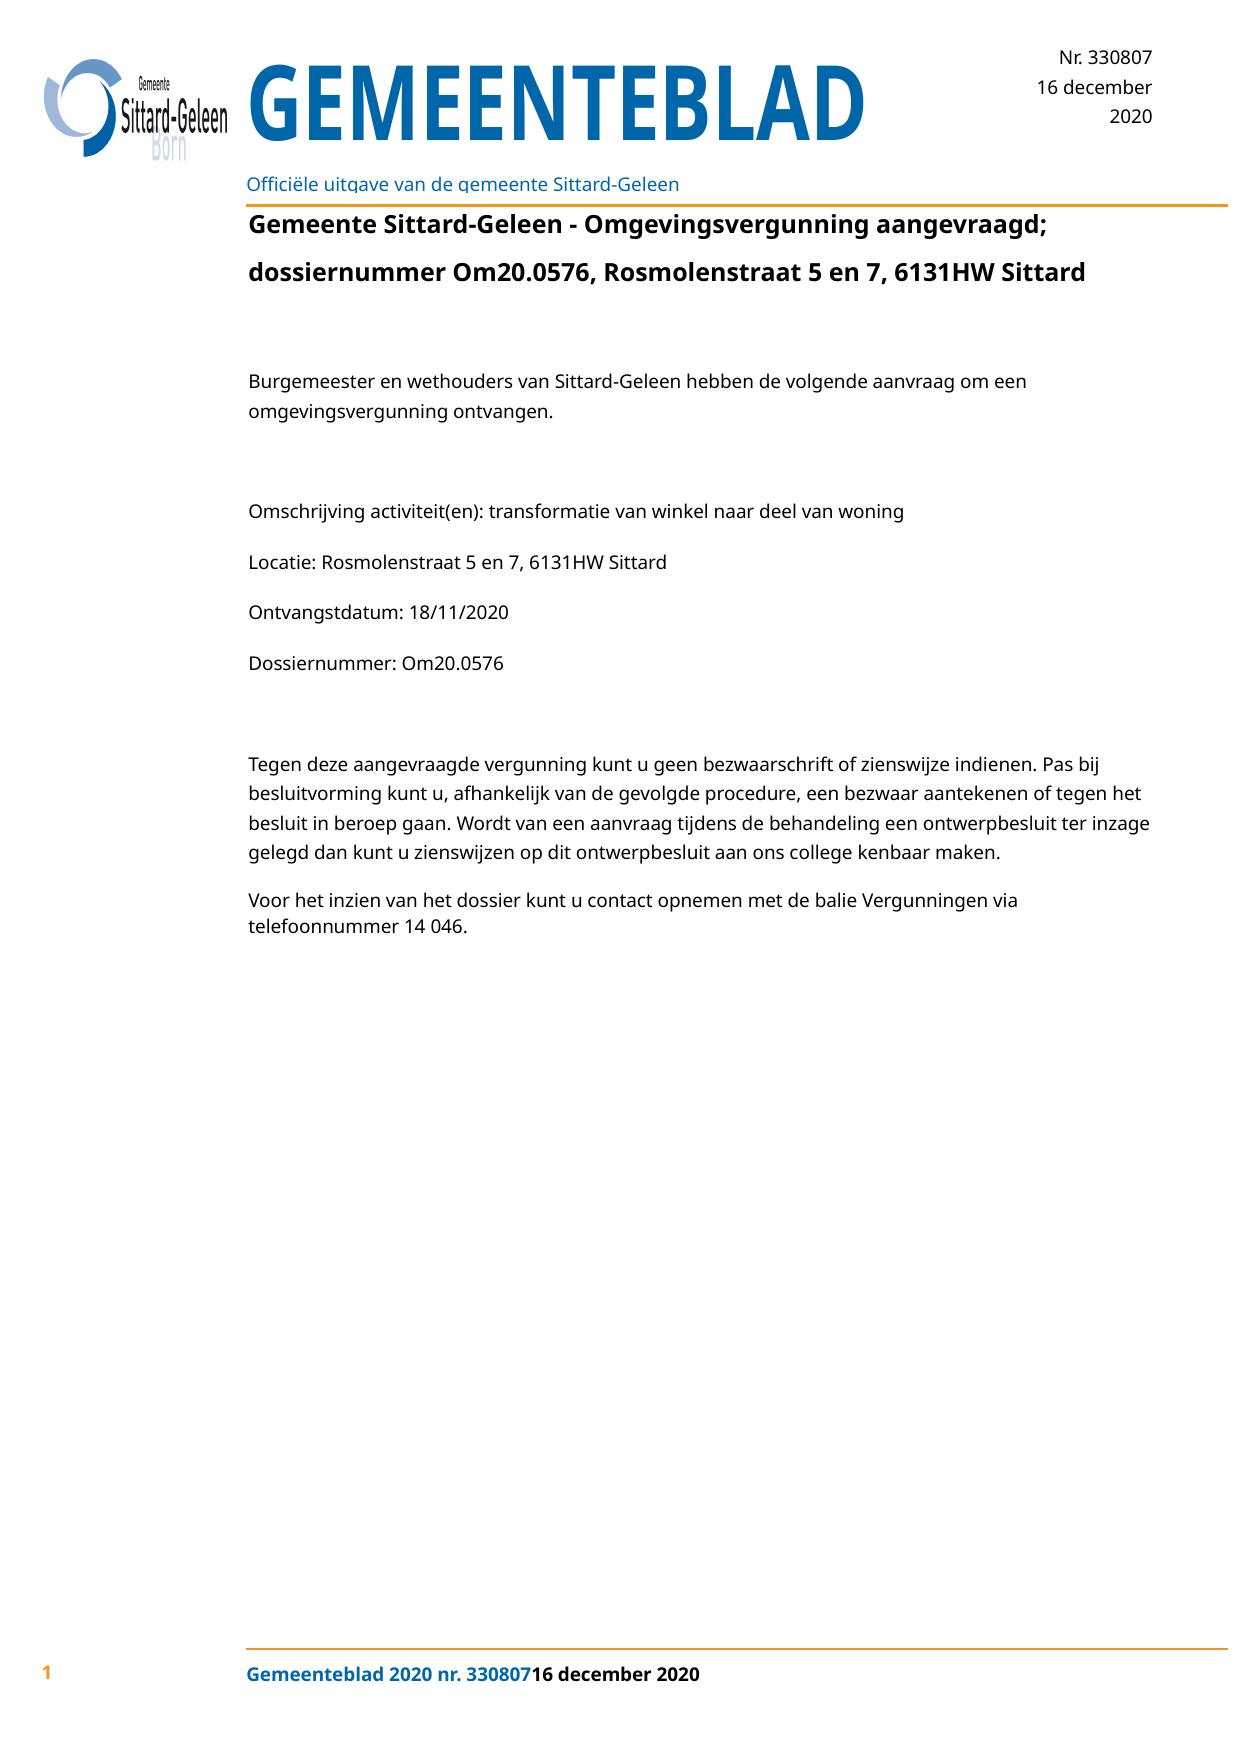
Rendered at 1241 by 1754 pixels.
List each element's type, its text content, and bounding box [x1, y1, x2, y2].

text Omschrijving activiteit(en): transformatie van winkel naar deel van woning [248, 499, 1152, 524]
text Voor het inzien van het dossier kunt u contact opnemen met de balie Vergunningen via telefoonnummer 14 046. [248, 887, 1152, 939]
picture [41, 47, 231, 172]
text Burgemeester en wethouders van Sittard-Geleen hebben de volgende aanvraag om een omgevingsvergunning ontvangen. [248, 368, 1152, 424]
text Ontvangstdatum: 18/11/2020 [248, 599, 1152, 625]
text Tegen deze aangevraagde vergunning kunt u geen bezwaarschrift of zienswijze indienen. Pas bij besluitvorming kunt u, afhankelijk van de gevolgde procedure, een bezwaar aantekenen of tegen het besluit in beroep gaan. Wordt van een aanvraag tijdens de behandeling een ontwerpbesluit ter inzage gelegd dan kunt u zienswijzen op dit ontwerpbesluit aan ons college kenbaar maken. [248, 751, 1152, 865]
text Gemeente Sittard-Geleen - Omgevingsvergunning aangevraagd; dossiernummer Om20.0576, Rosmolenstraat 5 en 7, 6131HW Sittard [248, 207, 1152, 288]
text Locatie: Rosmolenstraat 5 en 7, 6131HW Sittard [248, 549, 1152, 575]
text Dossiernummer: Om20.0576 [248, 650, 1152, 676]
